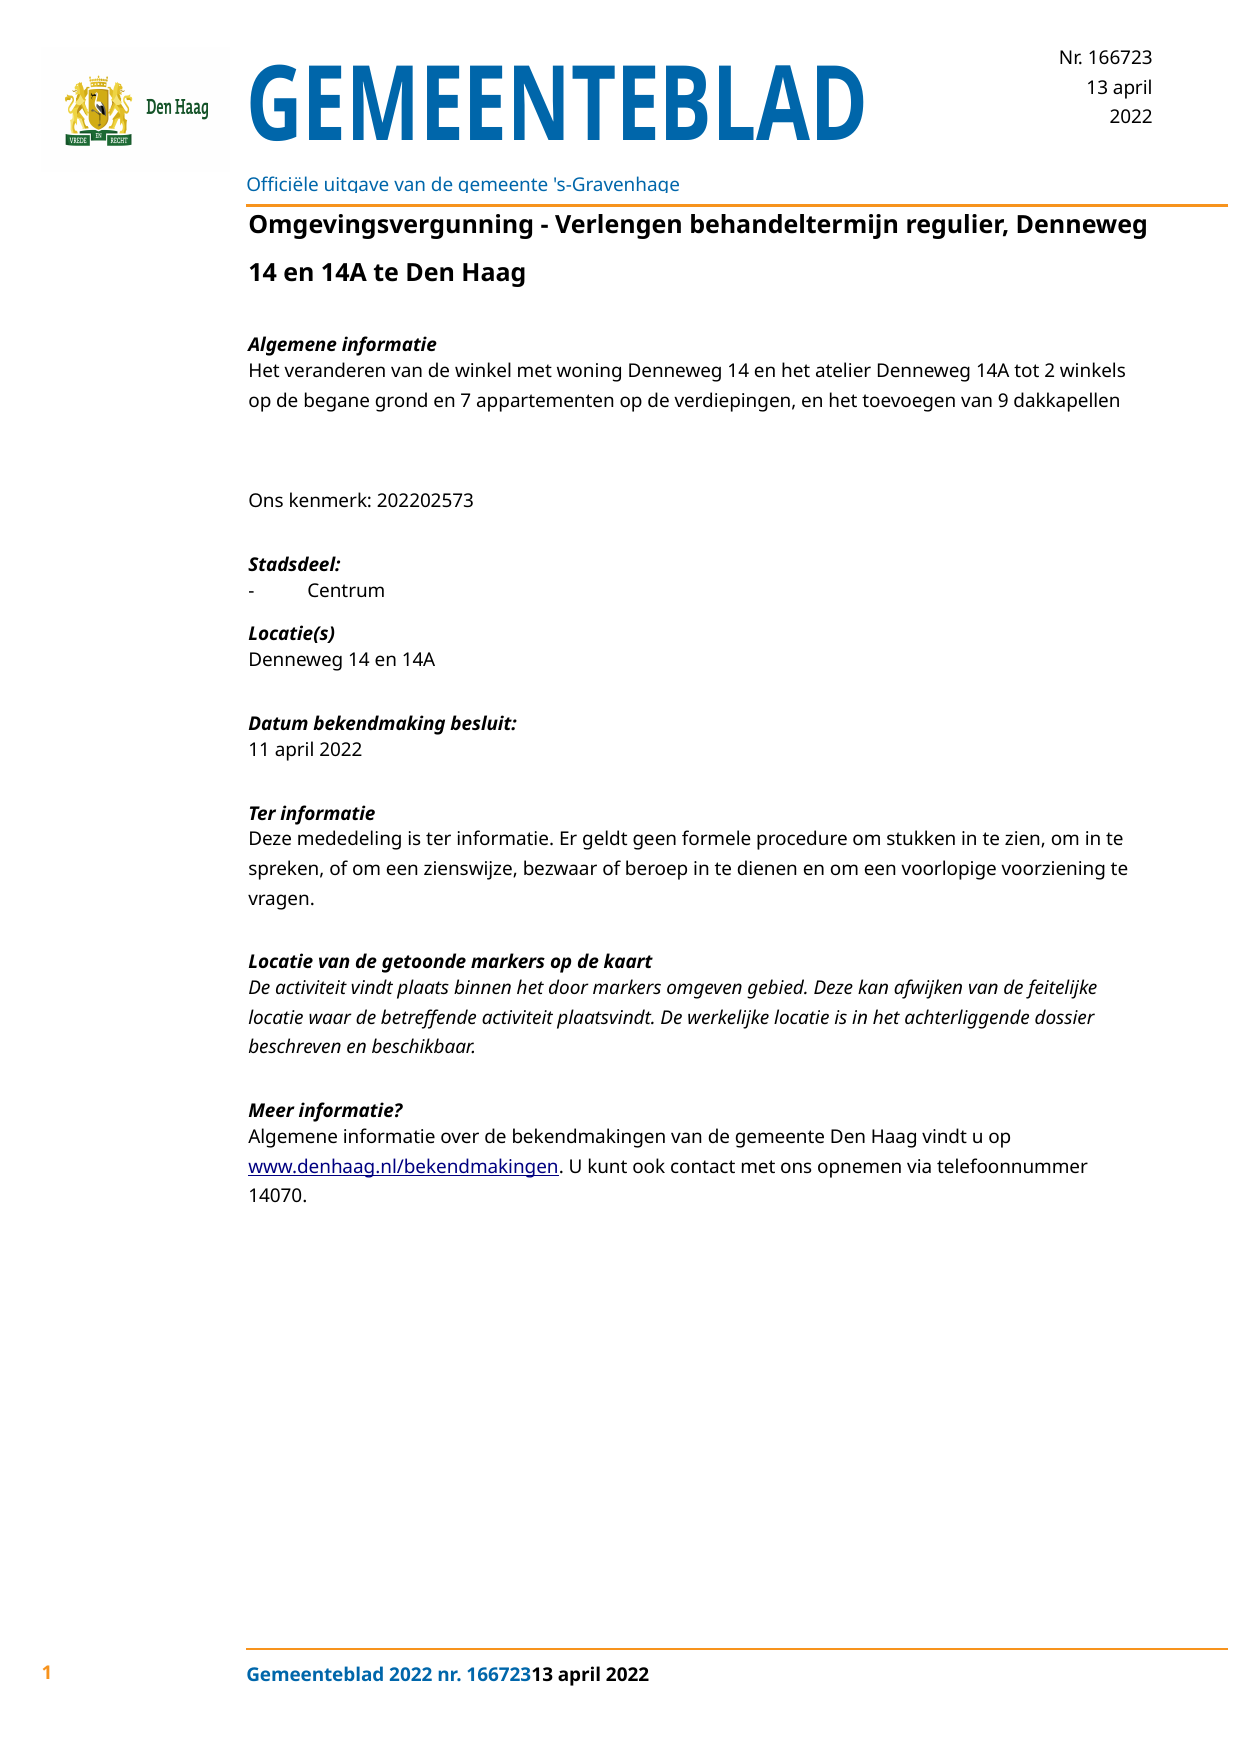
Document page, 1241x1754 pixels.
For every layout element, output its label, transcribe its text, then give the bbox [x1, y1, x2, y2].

text Het veranderen van de winkel met woning Denneweg 14 en het atelier Denneweg 14A tot 2 winkels op de begane grond en 7 appartementen op de verdiepingen, en het toevoegen van 9 dakkapellen [248, 357, 1152, 412]
text Locatie van de getoonde markers op de kaart [248, 949, 1152, 974]
text Omgevingsvergunning - Verlengen behandeltermijn regulier, Denneweg 14 en 14A te Den Haag [248, 207, 1152, 288]
text Ter informatie [248, 800, 1152, 826]
text Stadsdeel: [248, 552, 1152, 577]
text De activiteit vindt plaats binnen het door markers omgeven gebied. Deze kan afwijken van de feitelijke locatie waar de betreffende activiteit plaatsvindt. De werkelijke locatie is in het achterliggende dossier beschreven en beschikbaar. [248, 974, 1152, 1059]
picture [41, 47, 231, 172]
text Algemene informatie [248, 331, 1152, 357]
text Deze mededeling is ter informatie. Er geldt geen formele procedure om stukken in te zien, om in te spreken, of om een zienswijze, bezwaar of beroep in te dienen en om een voorlopige voorziening te vragen. [248, 826, 1152, 910]
text Locatie(s) [248, 620, 1152, 646]
text Ons kenmerk: 202202573 [248, 488, 1152, 513]
text 11 april 2022 [248, 736, 1152, 762]
text Denneweg 14 en 14A [248, 646, 1152, 672]
text Algemene informatie over de bekendmakingen van de gemeente Den Haag vindt u op www.denhaag.nl/bekendmakingen. U kunt ook contact met ons opnemen via telefoonnummer 14070. [248, 1123, 1152, 1208]
list Centrum [248, 577, 1152, 603]
text Meer informatie? [248, 1097, 1152, 1123]
text Datum bekendmaking besluit: [248, 710, 1152, 736]
